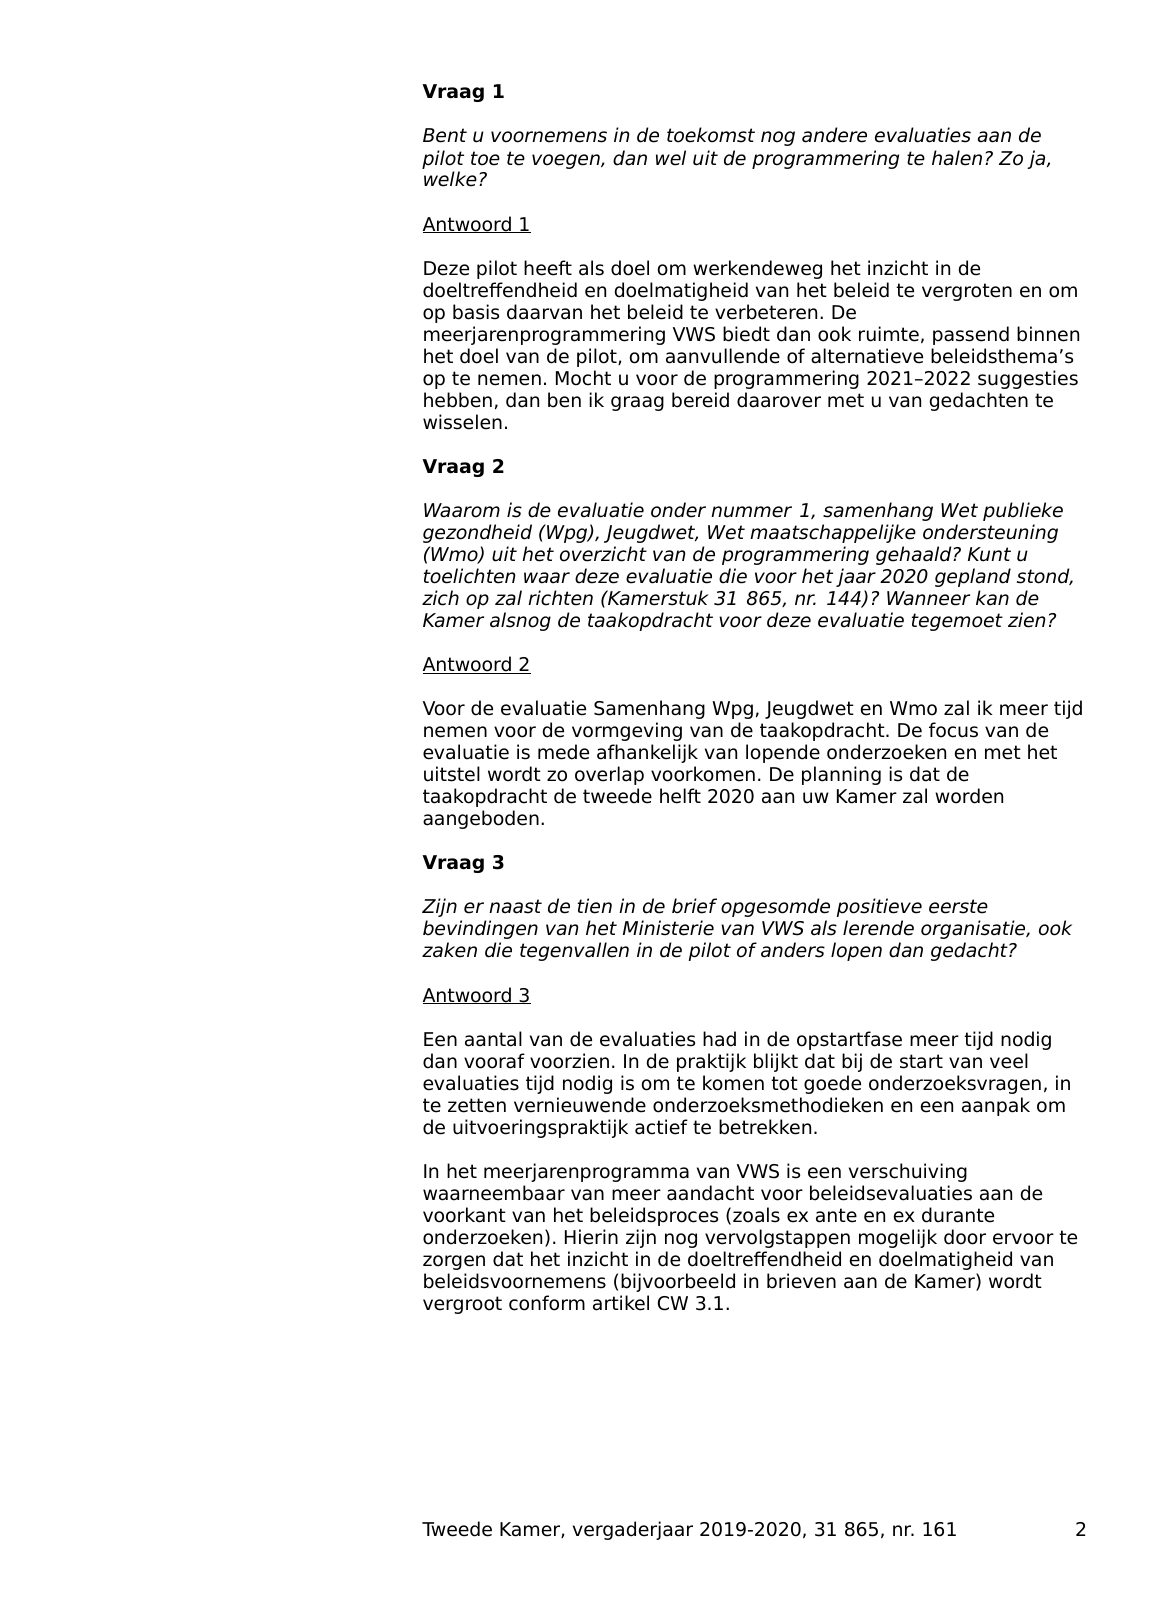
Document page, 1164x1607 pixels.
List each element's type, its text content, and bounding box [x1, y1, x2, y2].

text Voor de evaluatie Samenhang Wpg, Jeugdwet en Wmo zal ik meer tijd nemen voor de vormgeving van de taakopdracht. De focus van de evaluatie is mede afhankelijk van lopende onderzoeken en met het uitstel wordt zo overlap voorkomen. De planning is dat de taakopdracht de tweede helft 2020 aan uw Kamer zal worden aangeboden. [422, 698, 1087, 830]
subtitle Vraag 2 [422, 456, 1087, 478]
text Bent u voornemens in de toekomst nog andere evaluaties aan de pilot toe te voegen, dan wel uit de programmering te halen? Zo ja, welke? [422, 125, 1087, 191]
text Een aantal van de evaluaties had in de opstartfase meer tijd nodig dan vooraf voorzien. In de praktijk blijkt dat bij de start van veel evaluaties tijd nodig is om te komen tot goede onderzoeksvragen, in te zetten vernieuwende onderzoeksmethodieken en een aanpak om de uitvoeringspraktijk actief te betrekken. [422, 1029, 1087, 1138]
text Waarom is de evaluatie onder nummer 1, samenhang Wet publieke gezondheid (Wpg), Jeugdwet, Wet maatschappelijke ondersteuning (Wmo) uit het overzicht van de programmering gehaald? Kunt u toelichten waar deze evaluatie die voor het jaar 2020 gepland stond, zich op zal richten (Kamerstuk 31 865, nr. 144)? Wanneer kan de Kamer alsnog de taakopdracht voor deze evaluatie tegemoet zien? [422, 500, 1087, 632]
text Zijn er naast de tien in de brief opgesomde positieve eerste bevindingen van het Ministerie van VWS als lerende organisatie, ook zaken die tegenvallen in de pilot of anders lopen dan gedacht? [422, 896, 1087, 962]
subtitle Antwoord 3 [422, 984, 1087, 1006]
subtitle Antwoord 1 [422, 213, 1087, 236]
text In het meerjarenprogramma van VWS is een verschuiving waarneembaar van meer aandacht voor beleidsevaluaties aan de voorkant van het beleidsproces (zoals ex ante en ex durante onderzoeken). Hierin zijn nog vervolgstappen mogelijk door ervoor te zorgen dat het inzicht in de doeltreffendheid en doelmatigheid van beleidsvoornemens (bijvoorbeeld in brieven aan de Kamer) wordt vergroot conform artikel CW 3.1. [422, 1161, 1087, 1314]
subtitle Vraag 1 [422, 81, 1087, 103]
subtitle Antwoord 2 [422, 654, 1087, 676]
subtitle Vraag 3 [422, 852, 1087, 874]
text Deze pilot heeft als doel om werkendeweg het inzicht in de doeltreffendheid en doelmatigheid van het beleid te vergroten en om op basis daarvan het beleid te verbeteren. De meerjarenprogrammering VWS biedt dan ook ruimte, passend binnen het doel van de pilot, om aanvullende of alternatieve beleidsthema’s op te nemen. Mocht u voor de programmering 2021–2022 suggesties hebben, dan ben ik graag bereid daarover met u van gedachten te wisselen. [422, 258, 1087, 433]
